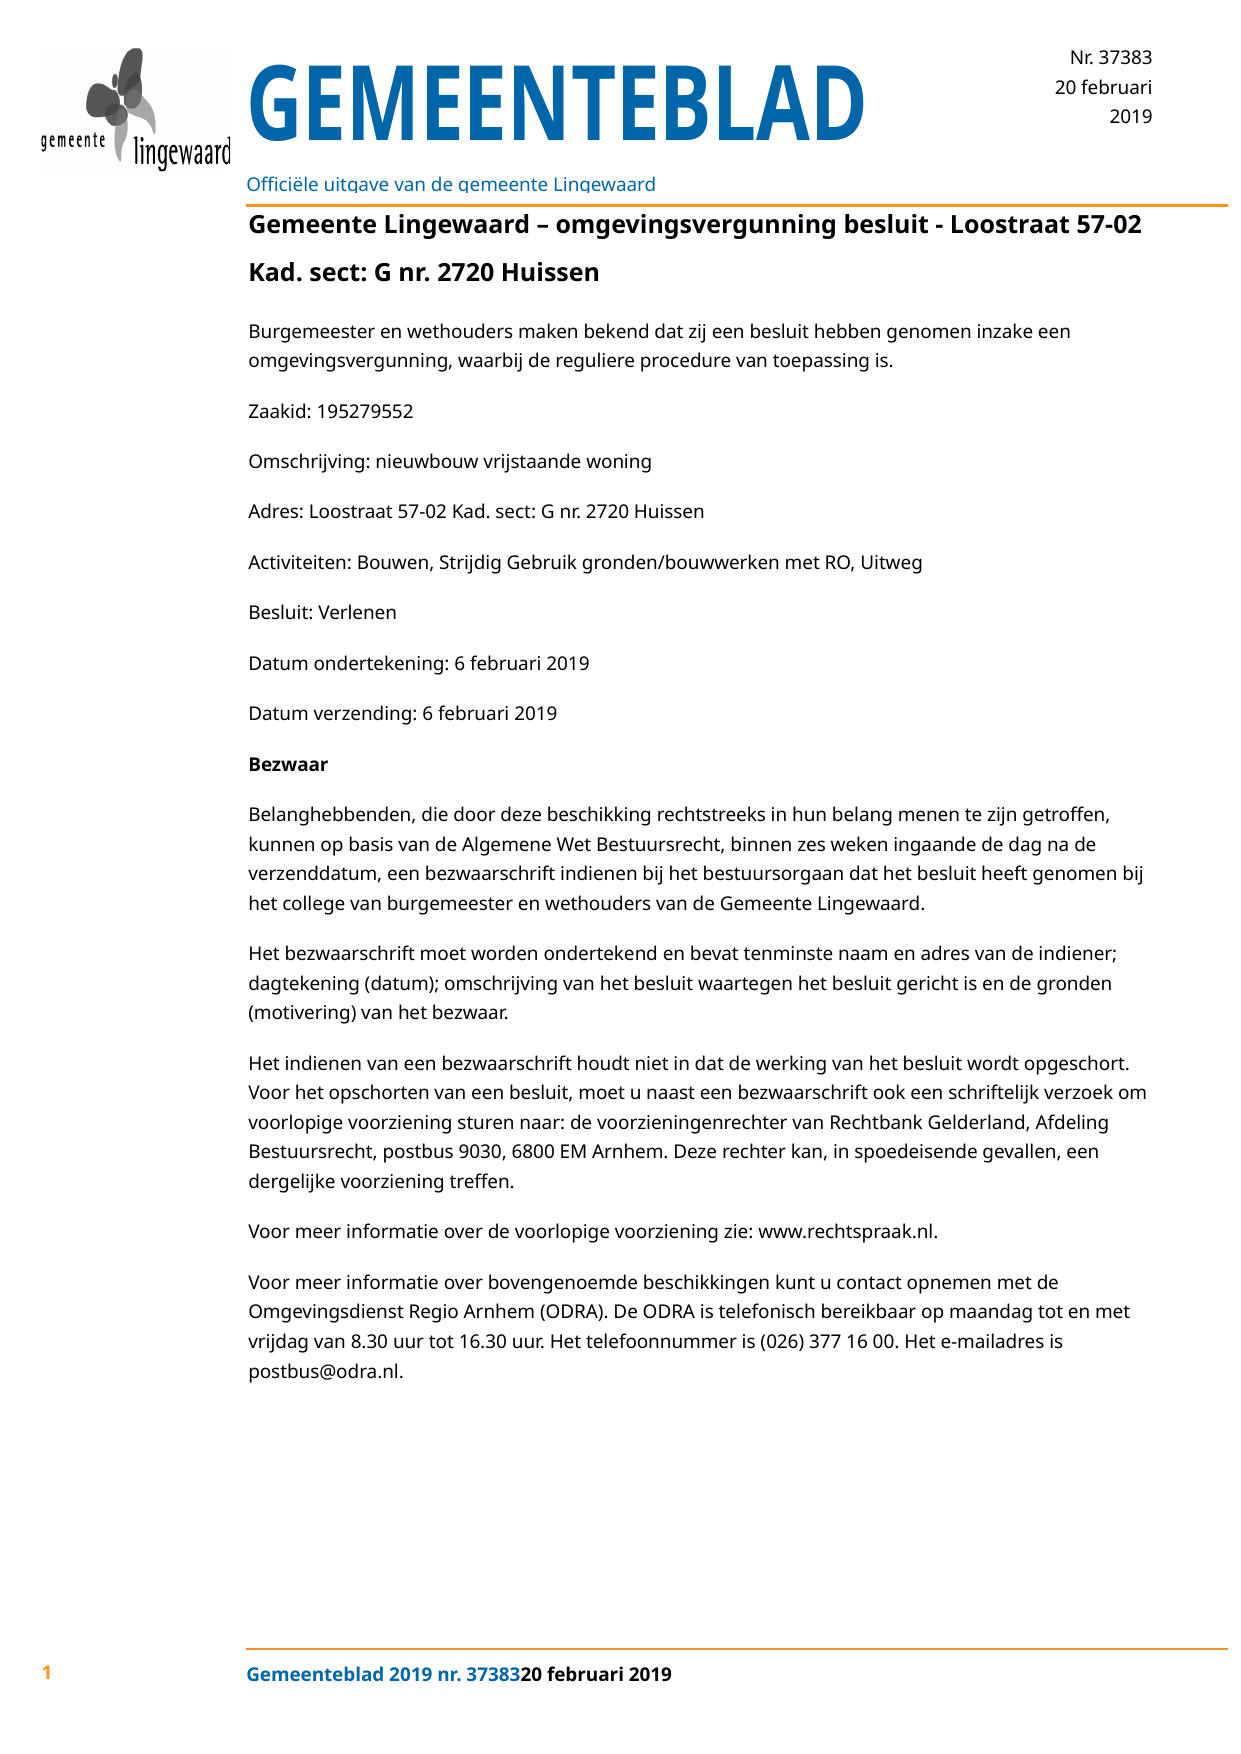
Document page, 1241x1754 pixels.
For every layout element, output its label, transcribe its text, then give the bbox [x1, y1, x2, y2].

text Gemeente Lingewaard – omgevingsvergunning besluit - Loostraat 57-02 Kad. sect: G nr. 2720 Huissen [248, 207, 1152, 288]
text Datum ondertekening: 6 februari 2019 [248, 650, 1152, 676]
text Belanghebbenden, die door deze beschikking rechtstreeks in hun belang menen te zijn getroffen, kunnen op basis van de Algemene Wet Bestuursrecht, binnen zes weken ingaande de dag na de verzenddatum, een bezwaarschrift indienen bij het bestuursorgaan dat het besluit heeft genomen bij het college van burgemeester en wethouders van de Gemeente Lingewaard. [248, 801, 1152, 916]
picture [41, 47, 231, 172]
text Voor meer informatie over de voorlopige voorziening zie: www.rechtspraak.nl. [248, 1219, 1152, 1244]
text Het indienen van een bezwaarschrift houdt niet in dat de werking van het besluit wordt opgeschort. Voor het opschorten van een besluit, moet u naast een bezwaarschrift ook een schriftelijk verzoek om voorlopige voorziening sturen naar: de voorzieningenrechter van Rechtbank Gelderland, Afdeling Bestuursrecht, postbus 9030, 6800 EM Arnhem. Deze rechter kan, in spoedeisende gevallen, een dergelijke voorziening treffen. [248, 1050, 1152, 1194]
text Activiteiten: Bouwen, Strijdig Gebruik gronden/bouwwerken met RO, Uitweg [248, 549, 1152, 575]
text Zaakid: 195279552 [248, 398, 1152, 424]
text Omschrijving: nieuwbouw vrijstaande woning [248, 448, 1152, 474]
text Het bezwaarschrift moet worden ondertekend en bevat tenminste naam en adres van de indiener; dagtekening (datum); omschrijving van het besluit waartegen het besluit gericht is en de gronden (motivering) van het bezwaar. [248, 940, 1152, 1025]
text Datum verzending: 6 februari 2019 [248, 700, 1152, 726]
text Voor meer informatie over bovengenoemde beschikkingen kunt u contact opnemen met de Omgevingsdienst Regio Arnhem (ODRA). De ODRA is telefonisch bereikbaar op maandag tot en met vrijdag van 8.30 uur tot 16.30 uur. Het telefoonnummer is (026) 377 16 00. Het e-mailadres is postbus@odra.nl. [248, 1269, 1152, 1384]
text Besluit: Verlenen [248, 599, 1152, 625]
text Adres: Loostraat 57-02 Kad. sect: G nr. 2720 Huissen [248, 499, 1152, 524]
text Bezwaar [248, 751, 1152, 777]
text Burgemeester en wethouders maken bekend dat zij een besluit hebben genomen inzake een omgevingsvergunning, waarbij de reguliere procedure van toepassing is. [248, 318, 1152, 373]
